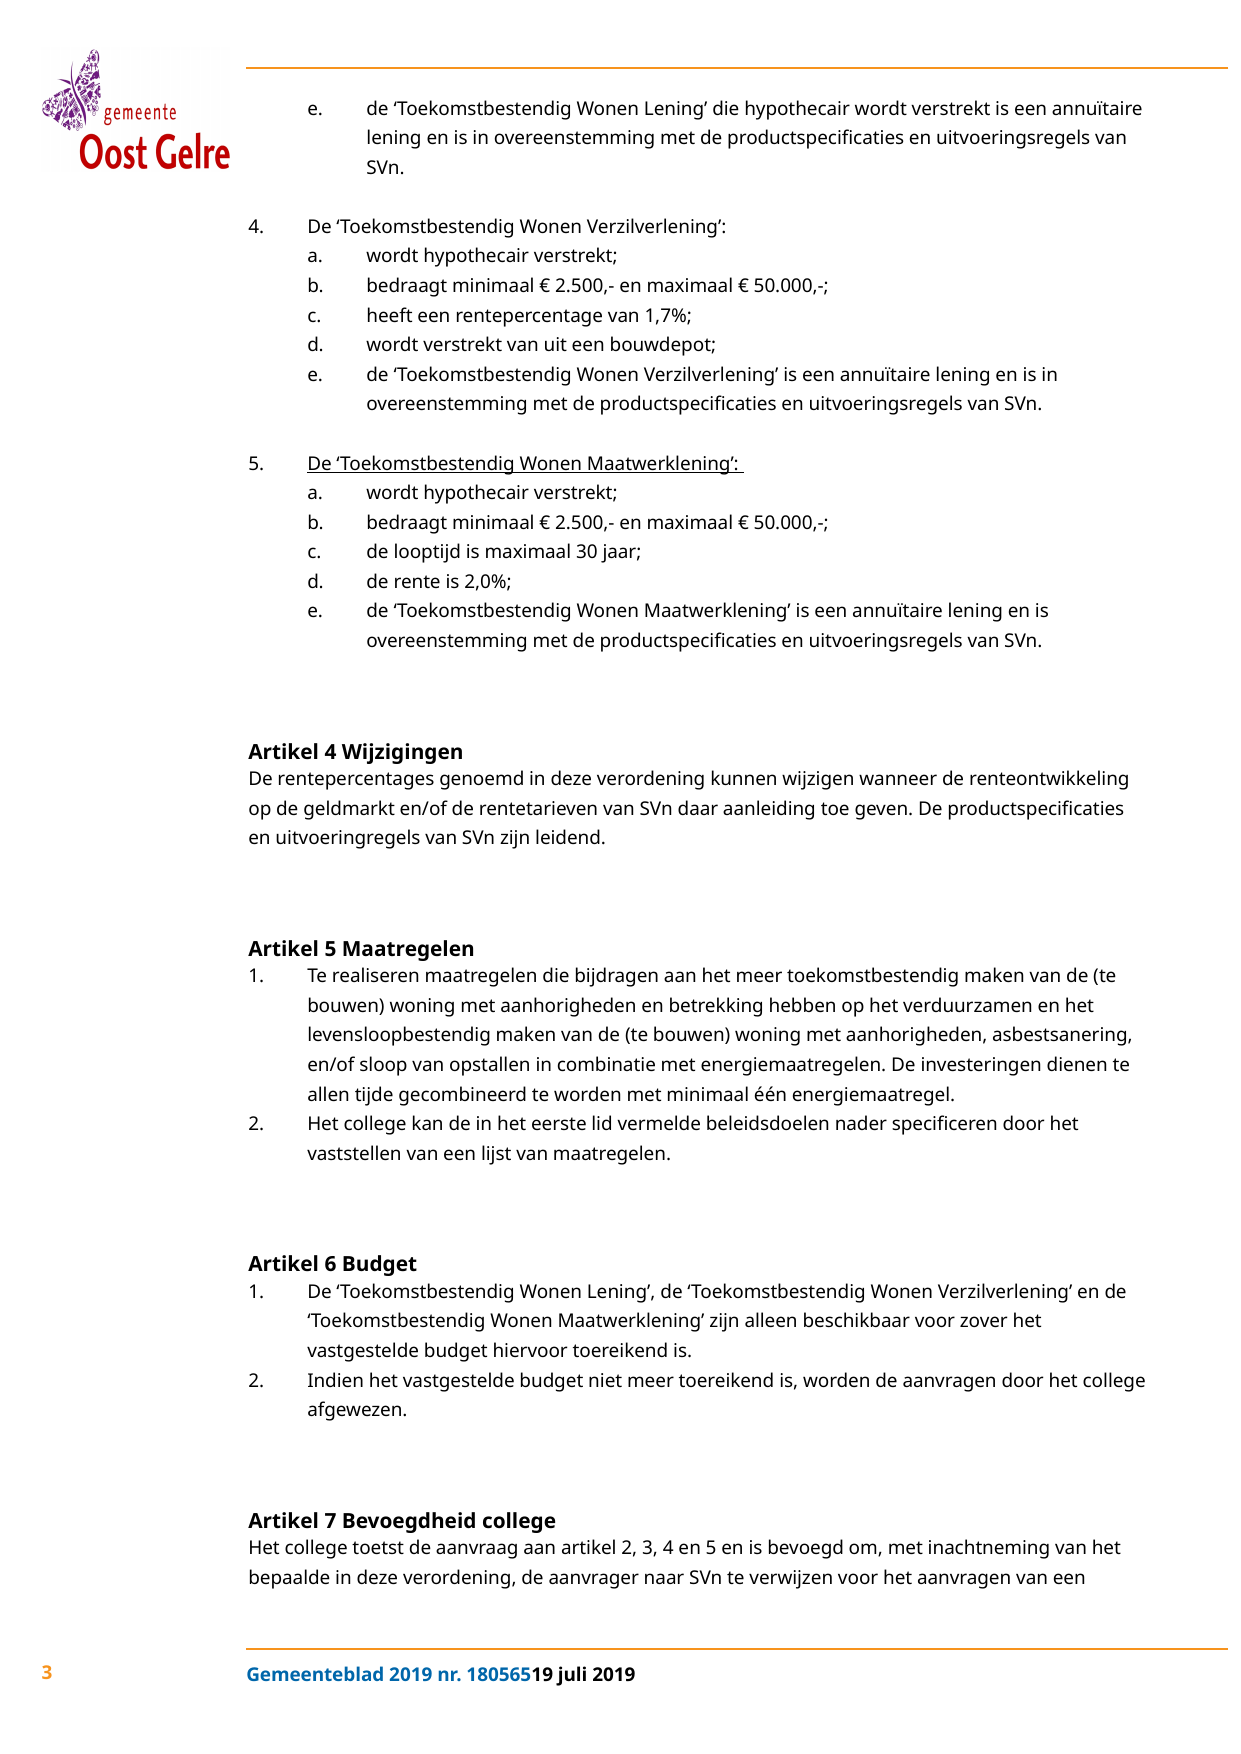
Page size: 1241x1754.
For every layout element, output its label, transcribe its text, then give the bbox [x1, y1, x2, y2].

text Het college toetst de aanvraag aan artikel 2, 3, 4 en 5 en is bevoegd om, met inachtneming van het bepaalde in deze verordening, de aanvrager naar SVn te verwijzen voor het aanvragen van een [248, 1534, 1152, 1590]
text Artikel 4 Wijzigingen [248, 737, 1152, 765]
list heeft een rentepercentage van 1,7%; [307, 302, 1152, 328]
list De ‘Toekomstbestendig Wonen Maatwerklening’: [248, 450, 1152, 476]
list de rente is 2,0%; [307, 568, 1152, 594]
list de ‘Toekomstbestendig Wonen Verzilverlening’ is een annuïtaire lening en is in overeenstemming met de productspecificaties en uitvoeringsregels van SVn. [307, 361, 1152, 416]
list Te realiseren maatregelen die bijdragen aan het meer toekomstbestendig maken van de (te bouwen) woning met aanhorigheden en betrekking hebben op het verduurzamen en het levensloopbestendig maken van de (te bouwen) woning met aanhorigheden, asbestsanering, en/of sloop van opstallen in combinatie met energiemaatregelen. De investeringen dienen te allen tijde gecombineerd te worden met minimaal één energiemaatregel. [248, 962, 1152, 1107]
list Het college kan de in het eerste lid vermelde beleidsdoelen nader specificeren door het vaststellen van een lijst van maatregelen. [248, 1110, 1152, 1166]
list De ‘Toekomstbestendig Wonen Lening’, de ‘Toekomstbestendig Wonen Verzilverlening’ en de ‘Toekomstbestendig Wonen Maatwerklening’ zijn alleen beschikbaar voor zover het vastgestelde budget hiervoor toereikend is. [248, 1278, 1152, 1363]
list wordt hypothecair verstrekt; [307, 479, 1152, 505]
list Indien het vastgestelde budget niet meer toereikend is, worden de aanvragen door het college afgewezen. [248, 1367, 1152, 1422]
text De rentepercentages genoemd in deze verordening kunnen wijzigen wanneer de renteontwikkeling op de geldmarkt en/of de rentetarieven van SVn daar aanleiding toe geven. De productspecificaties en uitvoeringregels van SVn zijn leidend. [248, 765, 1152, 850]
list de looptijd is maximaal 30 jaar; [307, 538, 1152, 564]
list de ‘Toekomstbestendig Wonen Lening’ die hypothecair wordt verstrekt is een annuïtaire lening en is in overeenstemming met de productspecificaties en uitvoeringsregels van SVn. [307, 95, 1152, 180]
list bedraagt minimaal € 2.500,- en maximaal € 50.000,-; [307, 272, 1152, 298]
text Artikel 5 Maatregelen [248, 934, 1152, 962]
picture [41, 47, 231, 172]
list bedraagt minimaal € 2.500,- en maximaal € 50.000,-; [307, 509, 1152, 535]
text Artikel 7 Bevoegdheid college [248, 1506, 1152, 1534]
list wordt hypothecair verstrekt; [307, 243, 1152, 268]
list De ‘Toekomstbestendig Wonen Verzilverlening’: [248, 213, 1152, 239]
text Artikel 6 Budget [248, 1249, 1152, 1278]
list de ‘Toekomstbestendig Wonen Maatwerklening’ is een annuïtaire lening en is overeenstemming met de productspecificaties en uitvoeringsregels van SVn. [307, 598, 1152, 653]
list wordt verstrekt van uit een bouwdepot; [307, 331, 1152, 357]
